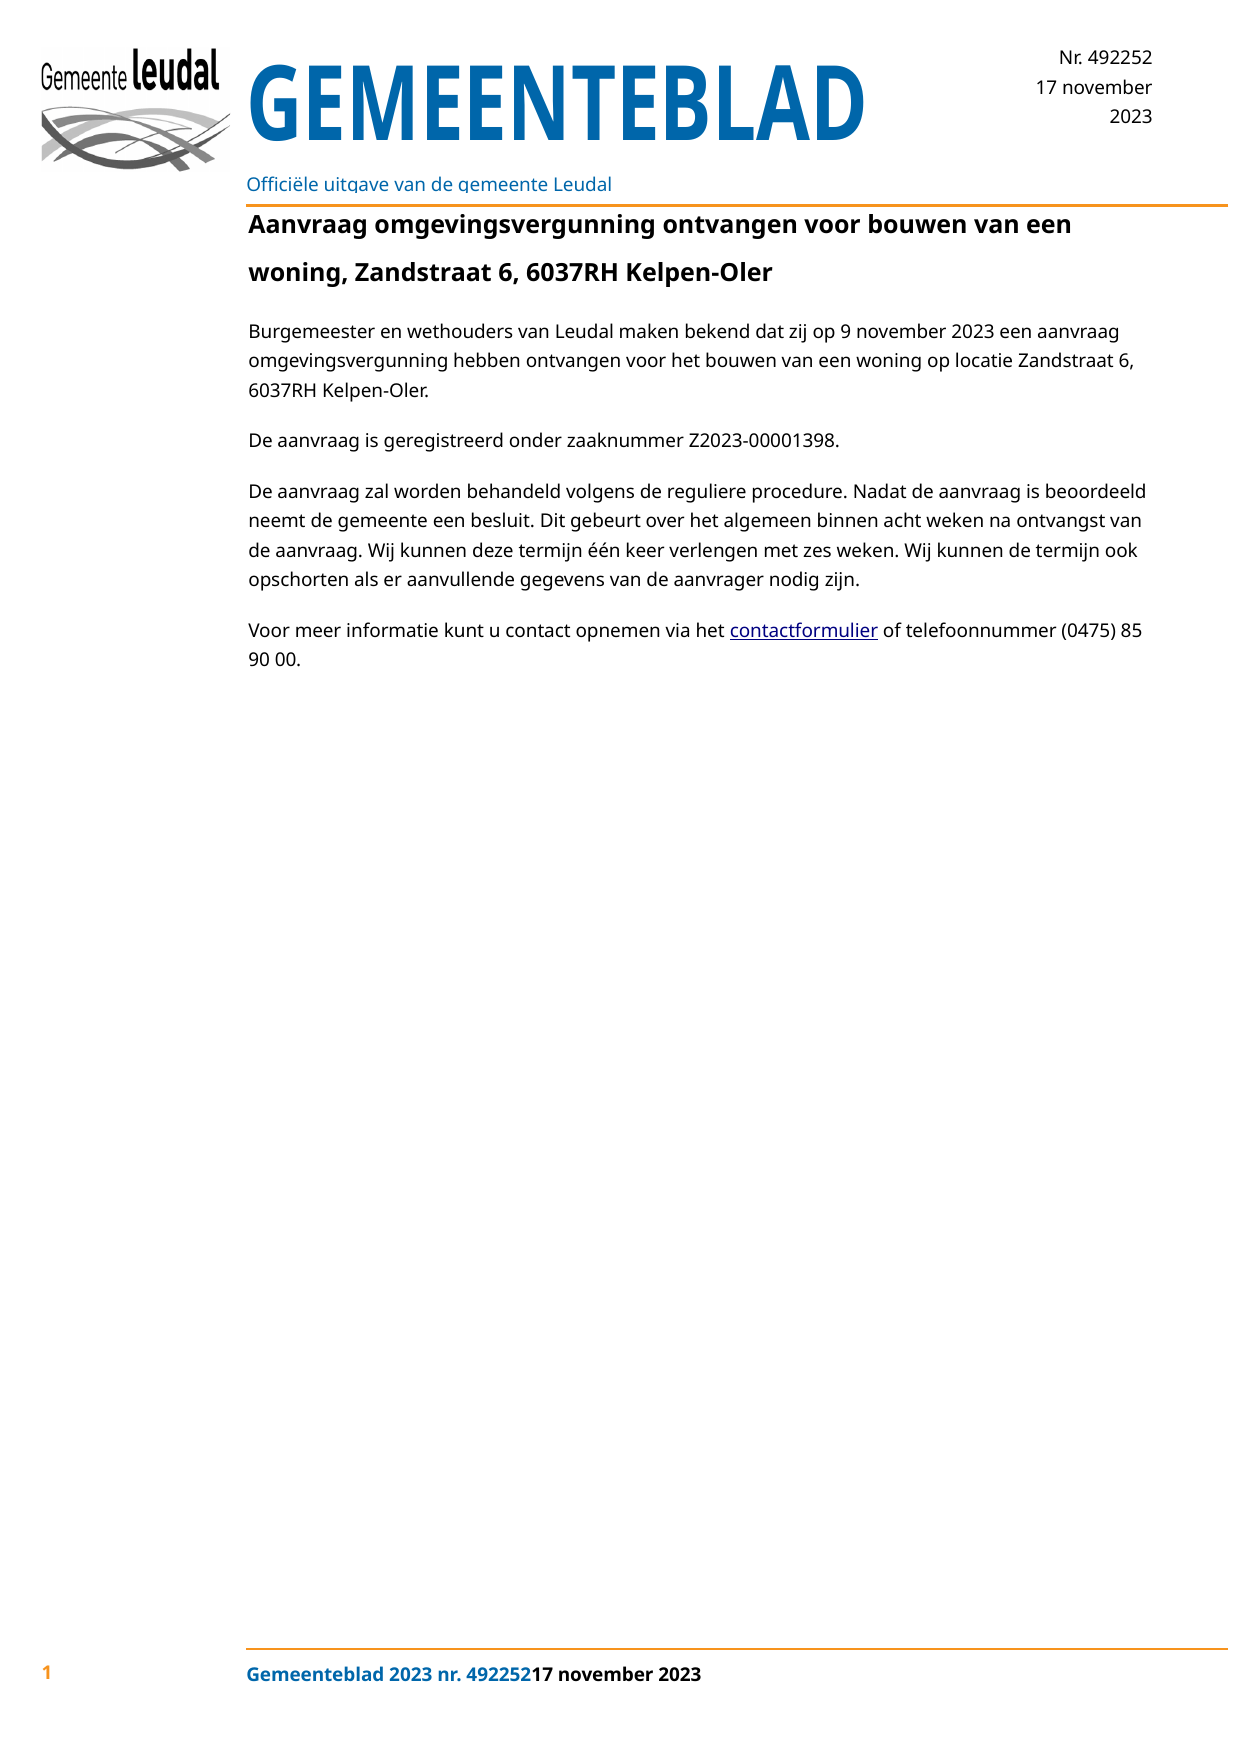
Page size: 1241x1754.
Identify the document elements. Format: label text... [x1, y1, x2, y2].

text De aanvraag zal worden behandeld volgens de reguliere procedure. Nadat de aanvraag is beoordeeld neemt de gemeente een besluit. Dit gebeurt over het algemeen binnen acht weken na ontvangst van de aanvraag. Wij kunnen deze termijn één keer verlengen met zes weken. Wij kunnen de termijn ook opschorten als er aanvullende gegevens van de aanvrager nodig zijn. [248, 478, 1152, 592]
picture [41, 47, 231, 172]
text Burgemeester en wethouders van Leudal maken bekend dat zij op 9 november 2023 een aanvraag omgevingsvergunning hebben ontvangen voor het bouwen van een woning op locatie Zandstraat 6, 6037RH Kelpen-Oler. [248, 318, 1152, 403]
text Aanvraag omgevingsvergunning ontvangen voor bouwen van een woning, Zandstraat 6, 6037RH Kelpen-Oler [248, 207, 1152, 288]
text De aanvraag is geregistreerd onder zaaknummer Z2023-00001398. [248, 427, 1152, 453]
text Voor meer informatie kunt u contact opnemen via het contactformulier of telefoonnummer (0475) 85 90 00. [248, 617, 1152, 672]
